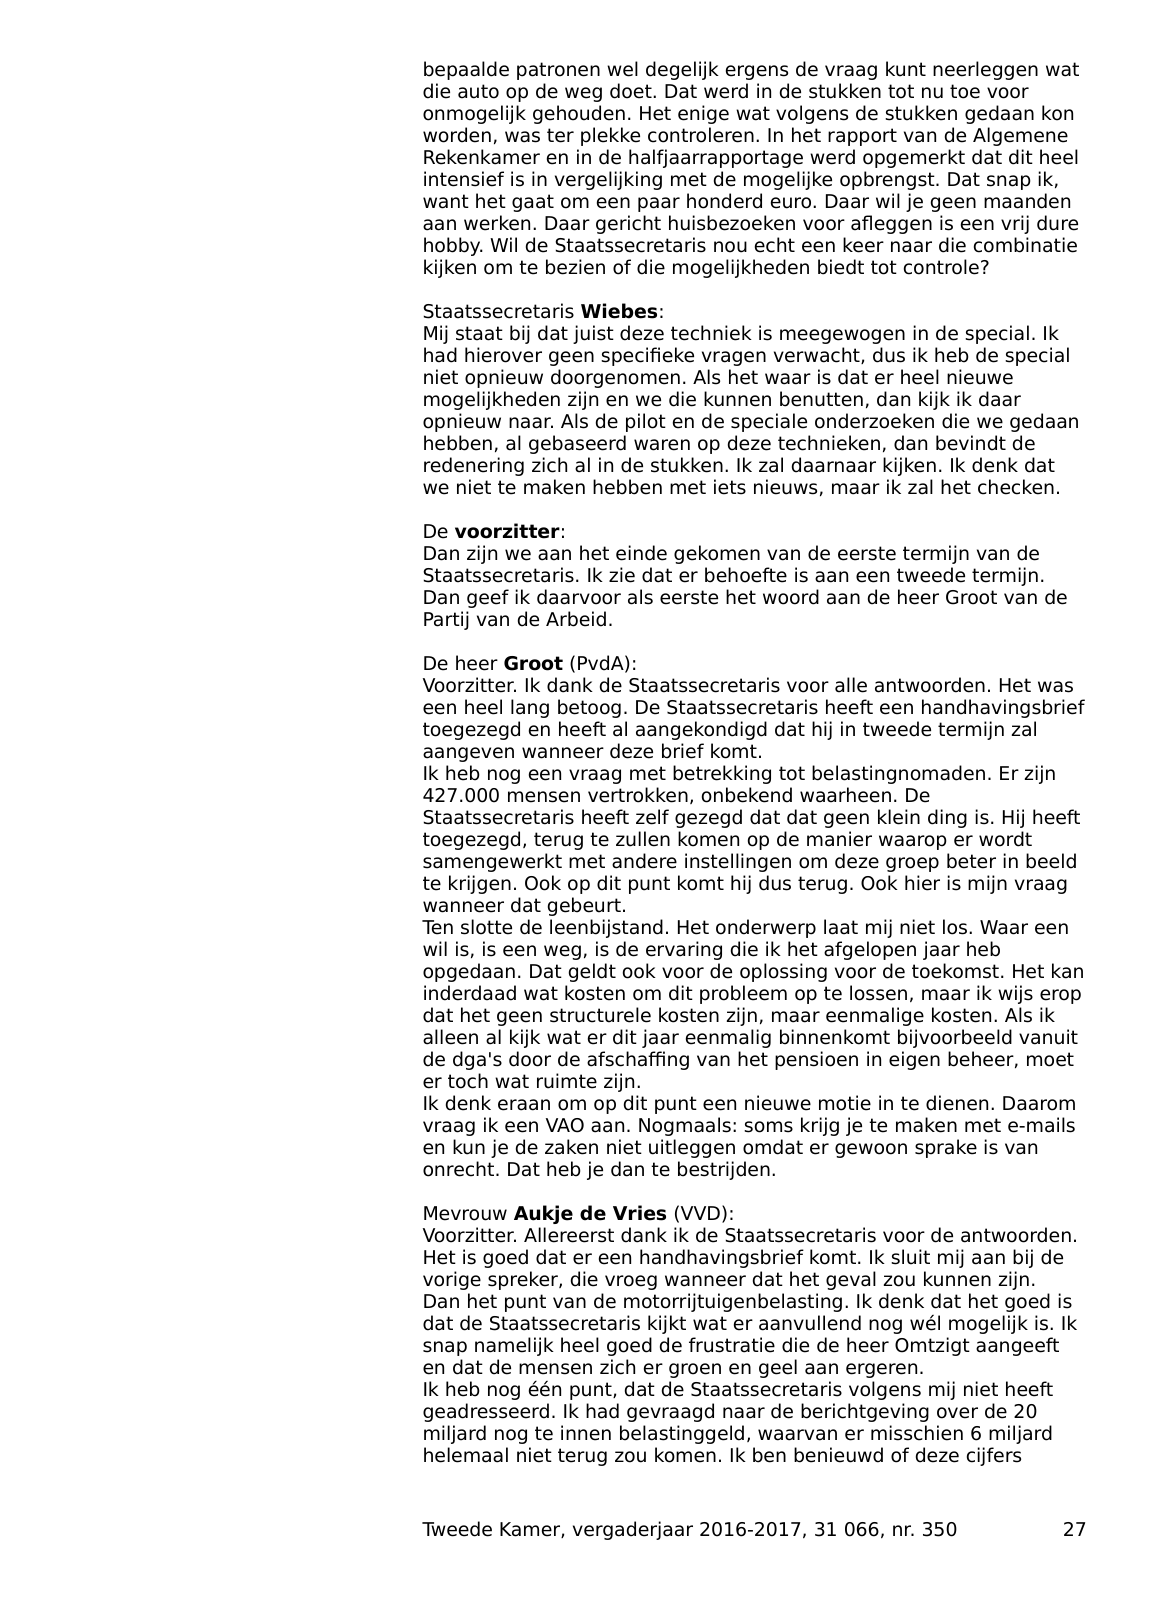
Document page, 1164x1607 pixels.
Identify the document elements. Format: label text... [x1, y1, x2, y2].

text De voorzitter: [422, 521, 1087, 543]
text Voorzitter. Allereerst dank ik de Staatssecretaris voor de antwoorden. Het is goed dat er een handhavingsbrief komt. Ik sluit mij aan bij de vorige spreker, die vroeg wanneer dat het geval zou kunnen zijn. [422, 1225, 1087, 1291]
text Ik heb nog een vraag met betrekking tot belastingnomaden. Er zijn 427.000 mensen vertrokken, onbekend waarheen. De Staatssecretaris heeft zelf gezegd dat dat geen klein ding is. Hij heeft toegezegd, terug te zullen komen op de manier waarop er wordt samengewerkt met andere instellingen om deze groep beter in beeld te krijgen. Ook op dit punt komt hij dus terug. Ook hier is mijn vraag wanneer dat gebeurt. [422, 763, 1087, 917]
text Ik heb nog één punt, dat de Staatssecretaris volgens mij niet heeft geadresseerd. Ik had gevraagd naar de berichtgeving over de 20 miljard nog te innen belastinggeld, waarvan er misschien 6 miljard helemaal niet terug zou komen. Ik ben benieuwd of deze cijfers [422, 1379, 1087, 1467]
text Mevrouw Aukje de Vries (VVD): [422, 1203, 1087, 1225]
text Ik denk eraan om op dit punt een nieuwe motie in te dienen. Daarom vraag ik een VAO aan. Nogmaals: soms krijg je te maken met e-mails en kun je de zaken niet uitleggen omdat er gewoon sprake is van onrecht. Dat heb je dan te bestrijden. [422, 1093, 1087, 1181]
text De heer Groot (PvdA): [422, 653, 1087, 675]
text Mij staat bij dat juist deze techniek is meegewogen in de special. Ik had hierover geen specifieke vragen verwacht, dus ik heb de special niet opnieuw doorgenomen. Als het waar is dat er heel nieuwe mogelijkheden zijn en we die kunnen benutten, dan kijk ik daar opnieuw naar. Als de pilot en de speciale onderzoeken die we gedaan hebben, al gebaseerd waren op deze technieken, dan bevindt de redenering zich al in de stukken. Ik zal daarnaar kijken. Ik denk dat we niet te maken hebben met iets nieuws, maar ik zal het checken. [422, 323, 1087, 499]
text Ten slotte de leenbijstand. Het onderwerp laat mij niet los. Waar een wil is, is een weg, is de ervaring die ik het afgelopen jaar heb opgedaan. Dat geldt ook voor de oplossing voor de toekomst. Het kan inderdaad wat kosten om dit probleem op te lossen, maar ik wijs erop dat het geen structurele kosten zijn, maar eenmalige kosten. Als ik alleen al kijk wat er dit jaar eenmalig binnenkomt bijvoorbeeld vanuit de dga's door de afschaffing van het pensioen in eigen beheer, moet er toch wat ruimte zijn. [422, 917, 1087, 1093]
text Dan het punt van de motorrijtuigenbelasting. Ik denk dat het goed is dat de Staatssecretaris kijkt wat er aanvullend nog wél mogelijk is. Ik snap namelijk heel goed de frustratie die de heer Omtzigt aangeeft en dat de mensen zich er groen en geel aan ergeren. [422, 1291, 1087, 1379]
text Dan zijn we aan het einde gekomen van de eerste termijn van de Staatssecretaris. Ik zie dat er behoefte is aan een tweede termijn. Dan geef ik daarvoor als eerste het woord aan de heer Groot van de Partij van de Arbeid. [422, 543, 1087, 631]
text bepaalde patronen wel degelijk ergens de vraag kunt neerleggen wat die auto op de weg doet. Dat werd in de stukken tot nu toe voor onmogelijk gehouden. Het enige wat volgens de stukken gedaan kon worden, was ter plekke controleren. In het rapport van de Algemene Rekenkamer en in de halfjaarrapportage werd opgemerkt dat dit heel intensief is in vergelijking met de mogelijke opbrengst. Dat snap ik, want het gaat om een paar honderd euro. Daar wil je geen maanden aan werken. Daar gericht huisbezoeken voor afleggen is een vrij dure hobby. Wil de Staatssecretaris nou echt een keer naar die combinatie kijken om te bezien of die mogelijkheden biedt tot controle? [422, 59, 1087, 279]
text Staatssecretaris Wiebes: [422, 301, 1087, 323]
text Voorzitter. Ik dank de Staatssecretaris voor alle antwoorden. Het was een heel lang betoog. De Staatssecretaris heeft een handhavingsbrief toegezegd en heeft al aangekondigd dat hij in tweede termijn zal aangeven wanneer deze brief komt. [422, 675, 1087, 763]
